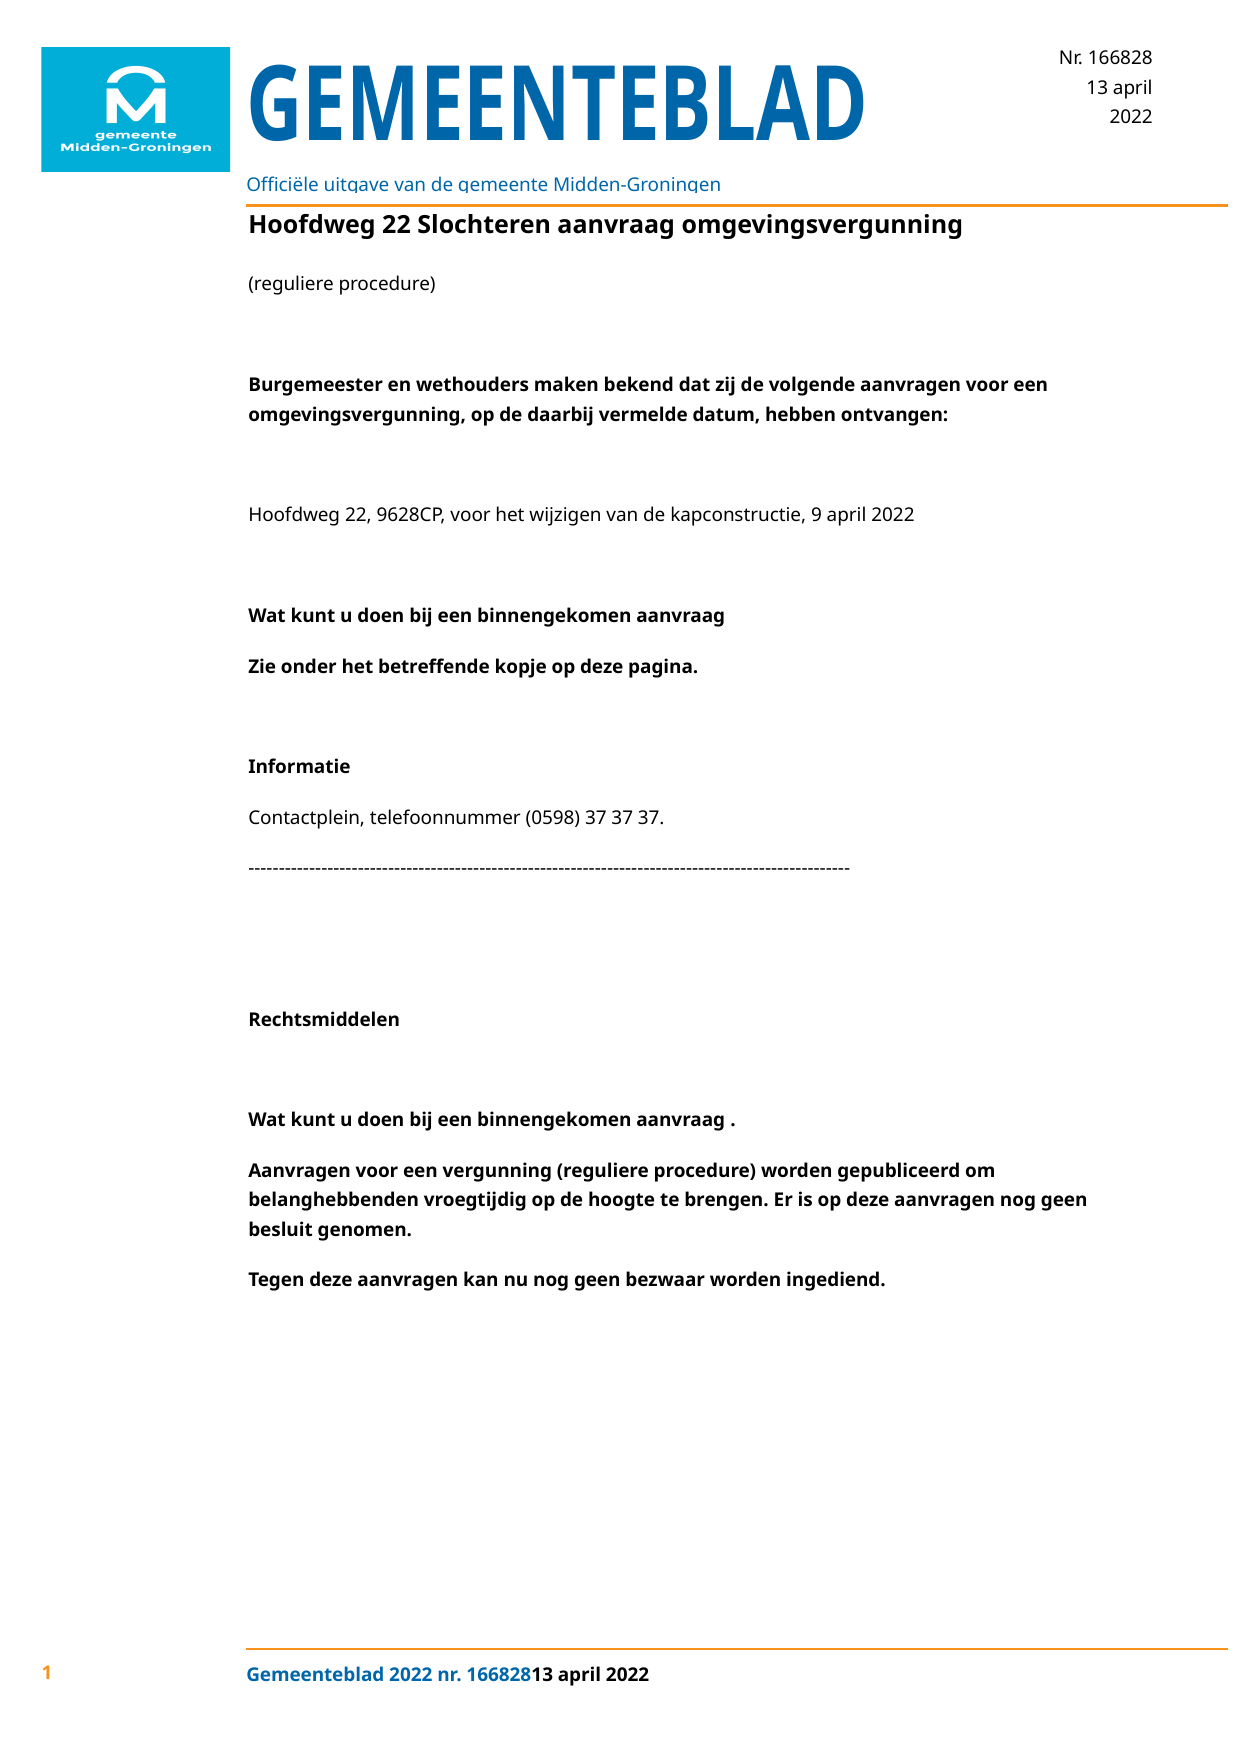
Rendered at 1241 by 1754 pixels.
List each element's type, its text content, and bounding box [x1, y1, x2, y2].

text Rechtsmiddelen [248, 1006, 1152, 1031]
text Burgemeester en wethouders maken bekend dat zij de volgende aanvragen voor een omgevingsvergunning, op de daarbij vermelde datum, hebben ontvangen: [248, 371, 1152, 426]
text (reguliere procedure) [248, 270, 1152, 296]
picture [108, 66, 164, 82]
picture [107, 89, 165, 122]
text Tegen deze aanvragen kan nu nog geen bezwaar worden ingediend. [248, 1267, 1152, 1292]
text Hoofdweg 22 Slochteren aanvraag omgevingsvergunning [248, 207, 1152, 241]
text Zie onder het betreffende kopje op deze pagina. [248, 653, 1152, 678]
text --------------------------------------------------------------------------------------------------- [248, 854, 1152, 880]
text Aanvragen voor een vergunning (reguliere procedure) worden gepubliceerd om belanghebbenden vroegtijdig op de hoogte te brengen. Er is op deze aanvragen nog geen besluit genomen. [248, 1157, 1152, 1242]
text Contactplein, telefoonnummer (0598) 37 37 37. [248, 804, 1152, 830]
text Hoofdweg 22, 9628CP, voor het wijzigen van de kapconstructie, 9 april 2022 [248, 502, 1152, 527]
picture [184, 146, 190, 153]
text Informatie [248, 754, 1152, 779]
text Wat kunt u doen bij een binnengekomen aanvraag . [248, 1107, 1152, 1132]
text Wat kunt u doen bij een binnengekomen aanvraag [248, 602, 1152, 628]
